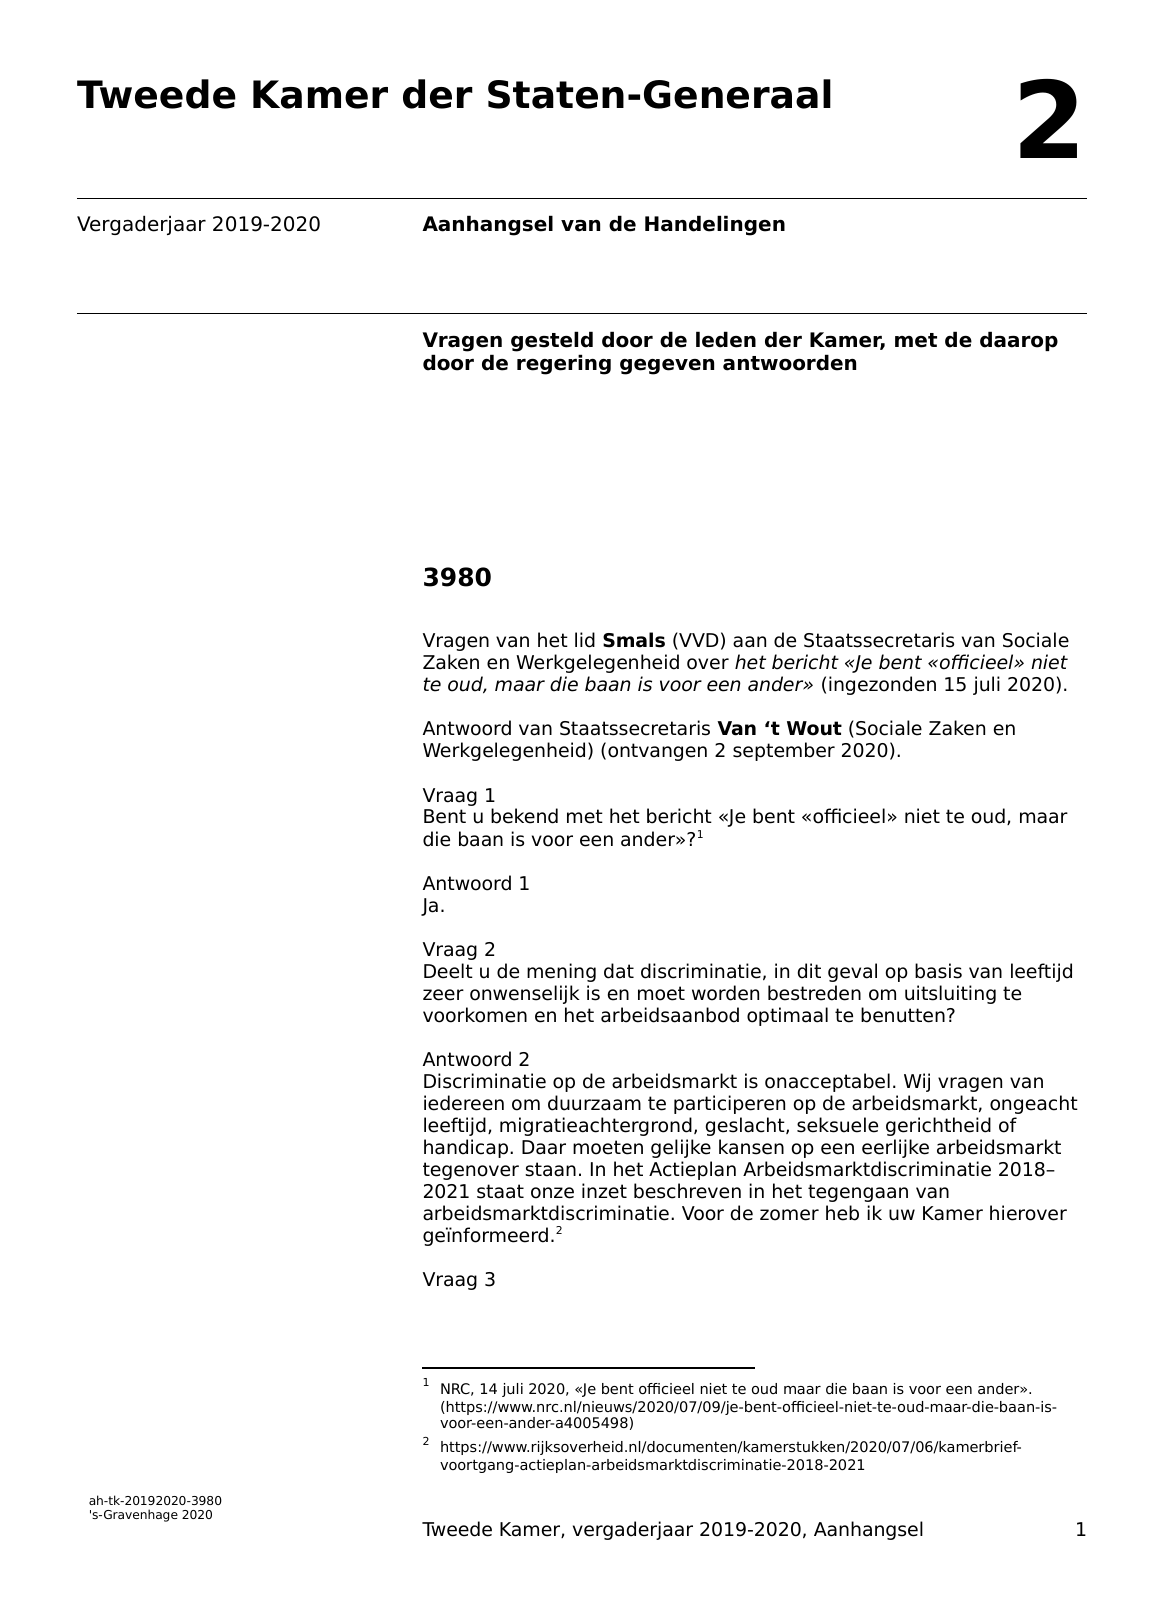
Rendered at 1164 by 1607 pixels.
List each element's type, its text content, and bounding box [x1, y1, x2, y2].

text Deelt u de mening dat discriminatie, in dit geval op basis van leeftijd zeer onwenselijk is en moet worden bestreden om uitsluiting te voorkomen en het arbeidsaanbod optimaal te benutten? [422, 961, 1087, 1027]
text Discriminatie op de arbeidsmarkt is onacceptabel. Wij vragen van iedereen om duurzaam te participeren op de arbeidsmarkt, ongeacht leeftijd, migratieachtergrond, geslacht, seksuele gerichtheid of handicap. Daar moeten gelijke kansen op een eerlijke arbeidsmarkt tegenover staan. In het Actieplan Arbeidsmarktdiscriminatie 2018–2021 staat onze inzet beschreven in het tegengaan van arbeidsmarktdiscriminatie. Voor de zomer heb ik uw Kamer hierover geïnformeerd. [422, 1071, 1087, 1247]
text NRC, 14 juli 2020, «Je bent officieel niet te oud maar die baan is voor een ander». (https://www.nrc.nl/nieuws/2020/07/09/je-bent-officieel-niet-te-oud-maar-die-baan-is-voor-een-ander-a4005498) [422, 1377, 1087, 1432]
table_cell [77, 314, 422, 375]
text Vragen van het lid Smals (VVD) aan de Staatssecretaris van Sociale Zaken en Werkgelegenheid over het bericht «Je bent «officieel» niet te oud, maar die baan is voor een ander» (ingezonden 15 juli 2020). [422, 630, 1087, 696]
text Vraag 2 [422, 939, 1087, 961]
text https://www.rijksoverheid.nl/documenten/kamerstukken/2020/07/06/kamerbrief-voortgang-actieplan-arbeidsmarktdiscriminatie-2018-2021 [422, 1435, 1087, 1474]
text Antwoord van Staatssecretaris Van ‘t Wout (Sociale Zaken en Werkgelegenheid) (ontvangen 2 september 2020). [422, 718, 1087, 762]
table_cell Vergaderjaar 2019-2020 [77, 199, 422, 313]
text Vraag 3 [422, 1269, 1087, 1291]
table_cell Aanhangsel van de Handelingen [422, 199, 1087, 313]
text Antwoord 2 [422, 1049, 1087, 1071]
text Antwoord 1 [422, 873, 1087, 894]
text Bent u bekend met het bericht «Je bent «officieel» niet te oud, maar die baan is voor een ander»? [422, 806, 1087, 850]
table_header Tweede Kamer der Staten-Generaal [77, 59, 886, 198]
text 3980 [422, 563, 1087, 592]
text ah-tk-20192020-3980 [88, 1494, 323, 1508]
table_cell Vragen gesteld door de leden der Kamer, met de daarop door de regering gegeven antwoorden [422, 314, 1087, 375]
text Ja. [422, 894, 1087, 917]
text 's-Gravenhage 2020 [88, 1508, 323, 1522]
table_header 2 [886, 59, 1087, 198]
text Vraag 1 [422, 784, 1087, 806]
